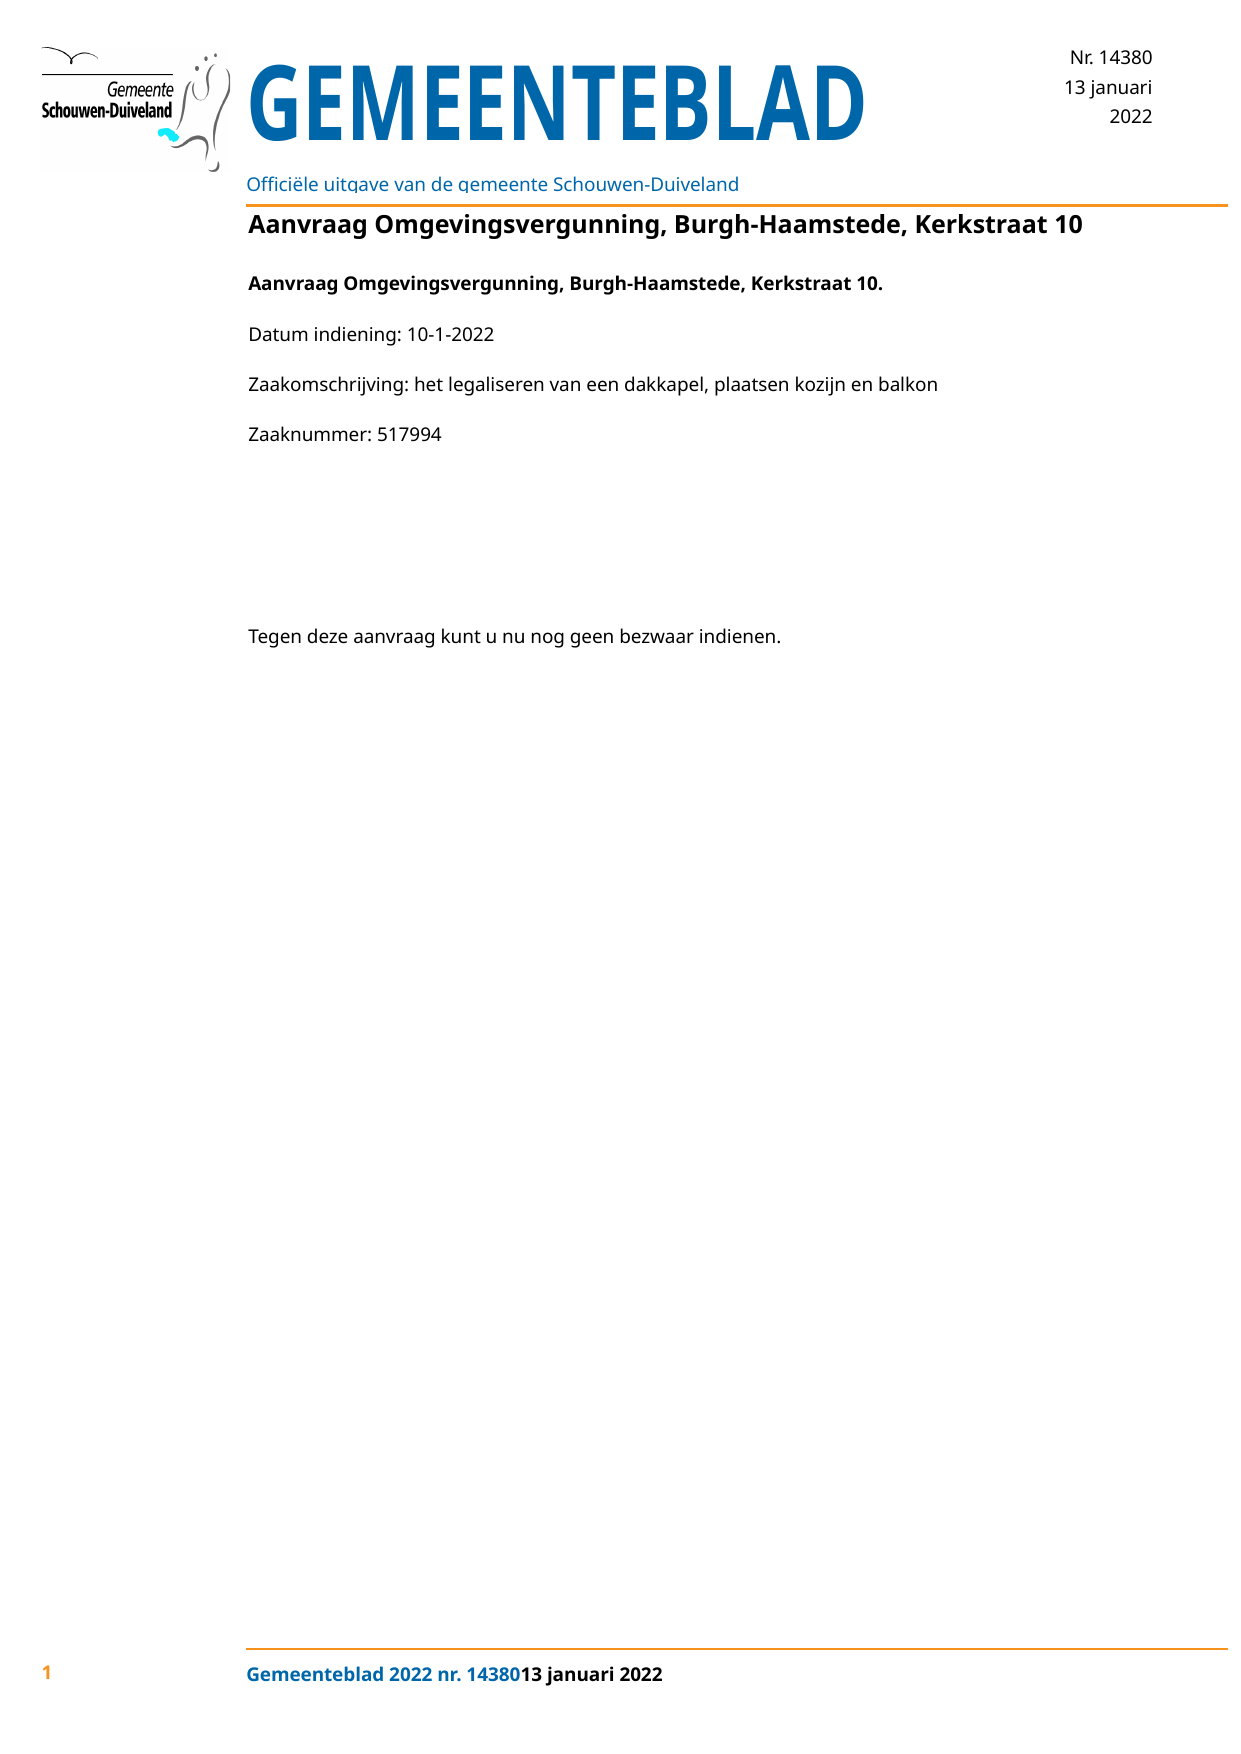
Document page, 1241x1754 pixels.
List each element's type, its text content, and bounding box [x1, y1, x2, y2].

text Zaaknummer: 517994 [248, 422, 1152, 447]
text Aanvraag Omgevingsvergunning, Burgh-Haamstede, Kerkstraat 10. [248, 270, 1152, 296]
picture [41, 47, 231, 172]
text Tegen deze aanvraag kunt u nu nog geen bezwaar indienen. [248, 623, 1152, 649]
text Aanvraag Omgevingsvergunning, Burgh-Haamstede, Kerkstraat 10 [248, 207, 1152, 241]
text Zaakomschrijving: het legaliseren van een dakkapel, plaatsen kozijn en balkon [248, 371, 1152, 397]
text Datum indiening: 10-1-2022 [248, 321, 1152, 346]
